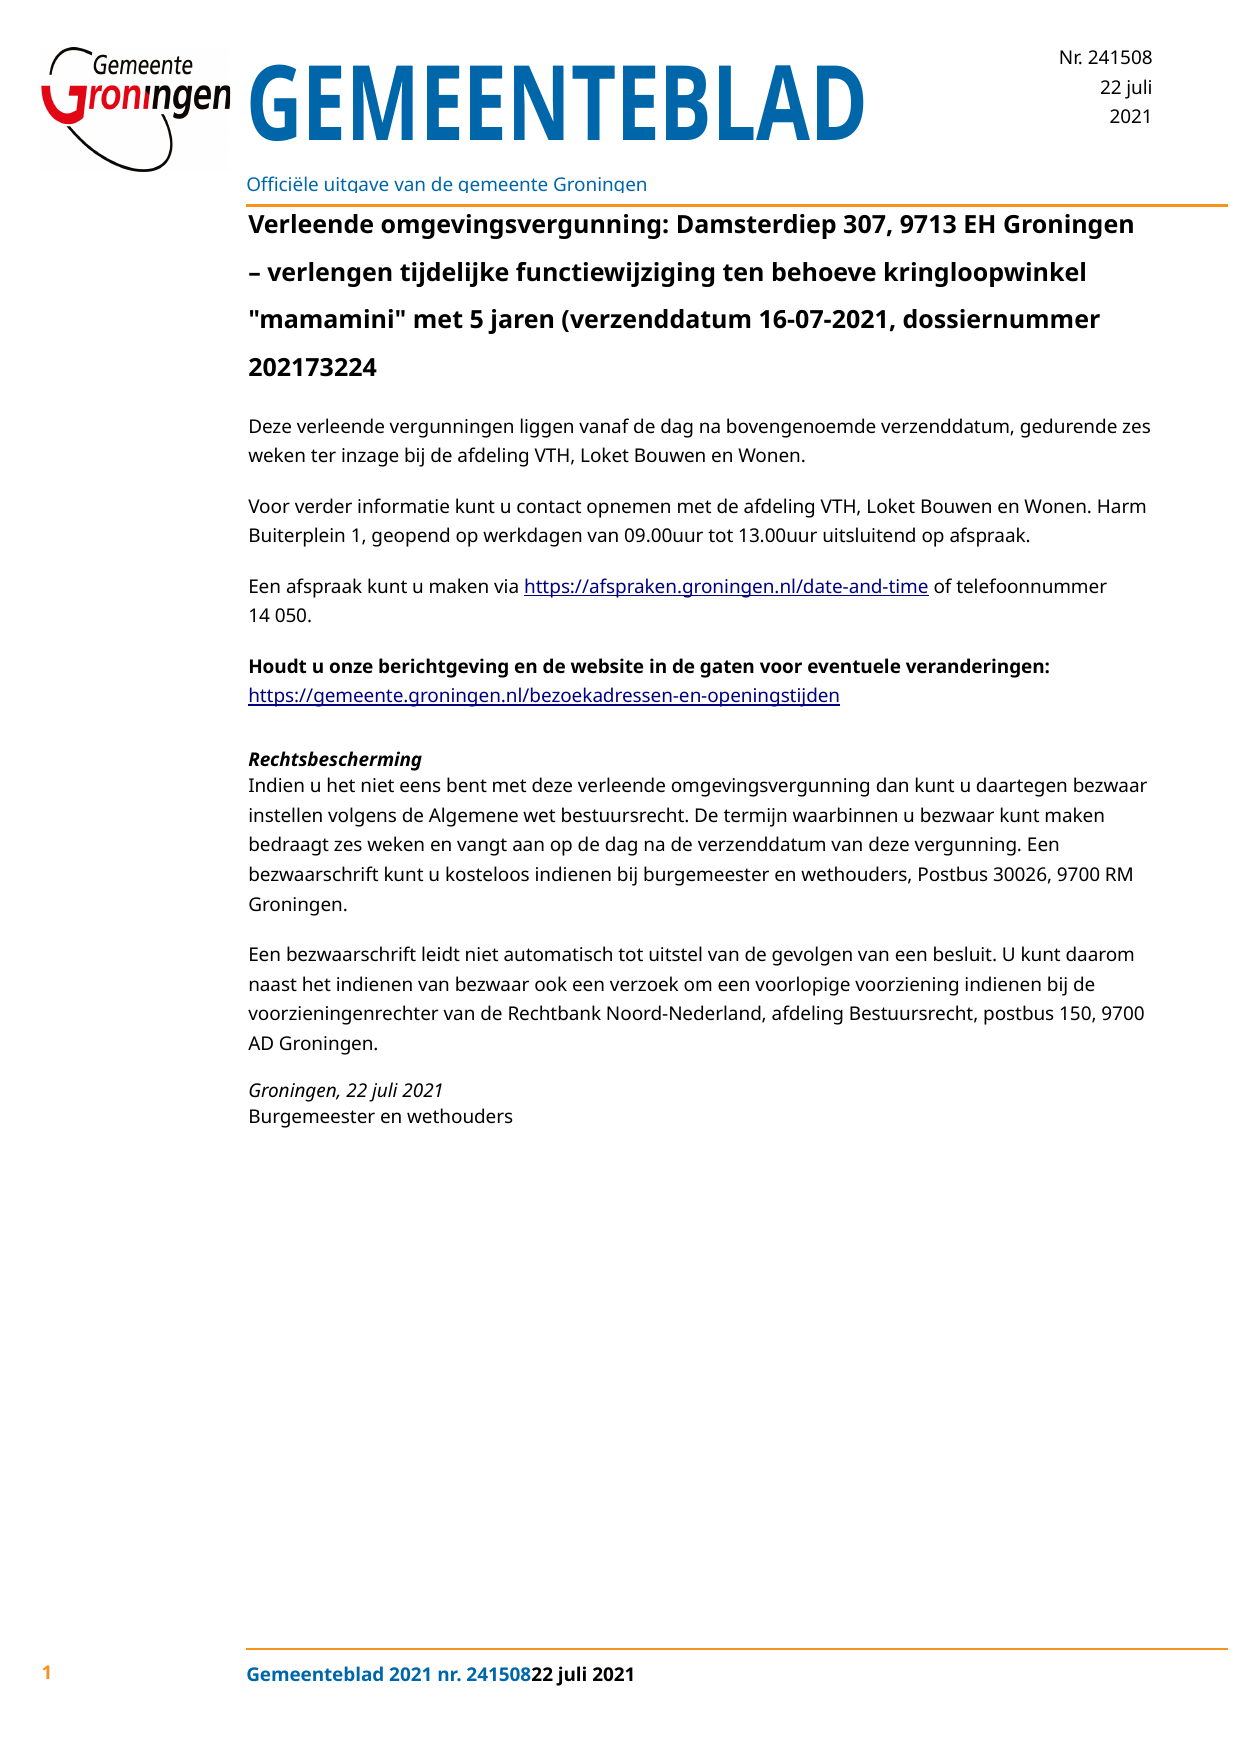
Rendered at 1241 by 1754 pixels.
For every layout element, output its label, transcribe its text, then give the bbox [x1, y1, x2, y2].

text Burgemeester en wethouders [248, 1103, 1152, 1129]
text Een bezwaarschrift leidt niet automatisch tot uitstel van de gevolgen van een besluit. U kunt daarom naast het indienen van bezwaar ook een verzoek om een voorlopige voorziening indienen bij de voorzieningenrechter van de Rechtbank Noord-Nederland, afdeling Bestuursrecht, postbus 150, 9700 AD Groningen. [248, 941, 1152, 1056]
text Een afspraak kunt u maken via https://afspraken.groningen.nl/date-and-time of telefoonnummer 14 050. [248, 573, 1152, 628]
text Verleende omgevingsvergunning: Damsterdiep 307, 9713 EH Groningen – verlengen tijdelijke functiewijziging ten behoeve kringloopwinkel "mamamini" met 5 jaren (verzenddatum 16-07-2021, dossiernummer 202173224 [248, 207, 1152, 384]
text Groningen, 22 juli 2021 [248, 1078, 1152, 1103]
text Indien u het niet eens bent met deze verleende omgevingsvergunning dan kunt u daartegen bezwaar instellen volgens de Algemene wet bestuursrecht. De termijn waarbinnen u bezwaar kunt maken bedraagt zes weken en vangt aan op de dag na de verzenddatum van deze vergunning. Een bezwaarschrift kunt u kosteloos indienen bij burgemeester en wethouders, Postbus 30026, 9700 RM Groningen. [248, 772, 1152, 916]
text Voor verder informatie kunt u contact opnemen met de afdeling VTH, Loket Bouwen en Wonen. Harm Buiterplein 1, geopend op werkdagen van 09.00uur tot 13.00uur uitsluitend op afspraak. [248, 493, 1152, 548]
text Houdt u onze berichtgeving en de website in de gaten voor eventuele veranderingen: https://gemeente.groningen.nl/bezoekadressen-en-openingstijden [248, 653, 1152, 708]
text Rechtsbescherming [248, 747, 1152, 772]
picture [41, 47, 231, 172]
text Deze verleende vergunningen liggen vanaf de dag na bovengenoemde verzenddatum, gedurende zes weken ter inzage bij de afdeling VTH, Loket Bouwen en Wonen. [248, 413, 1152, 468]
